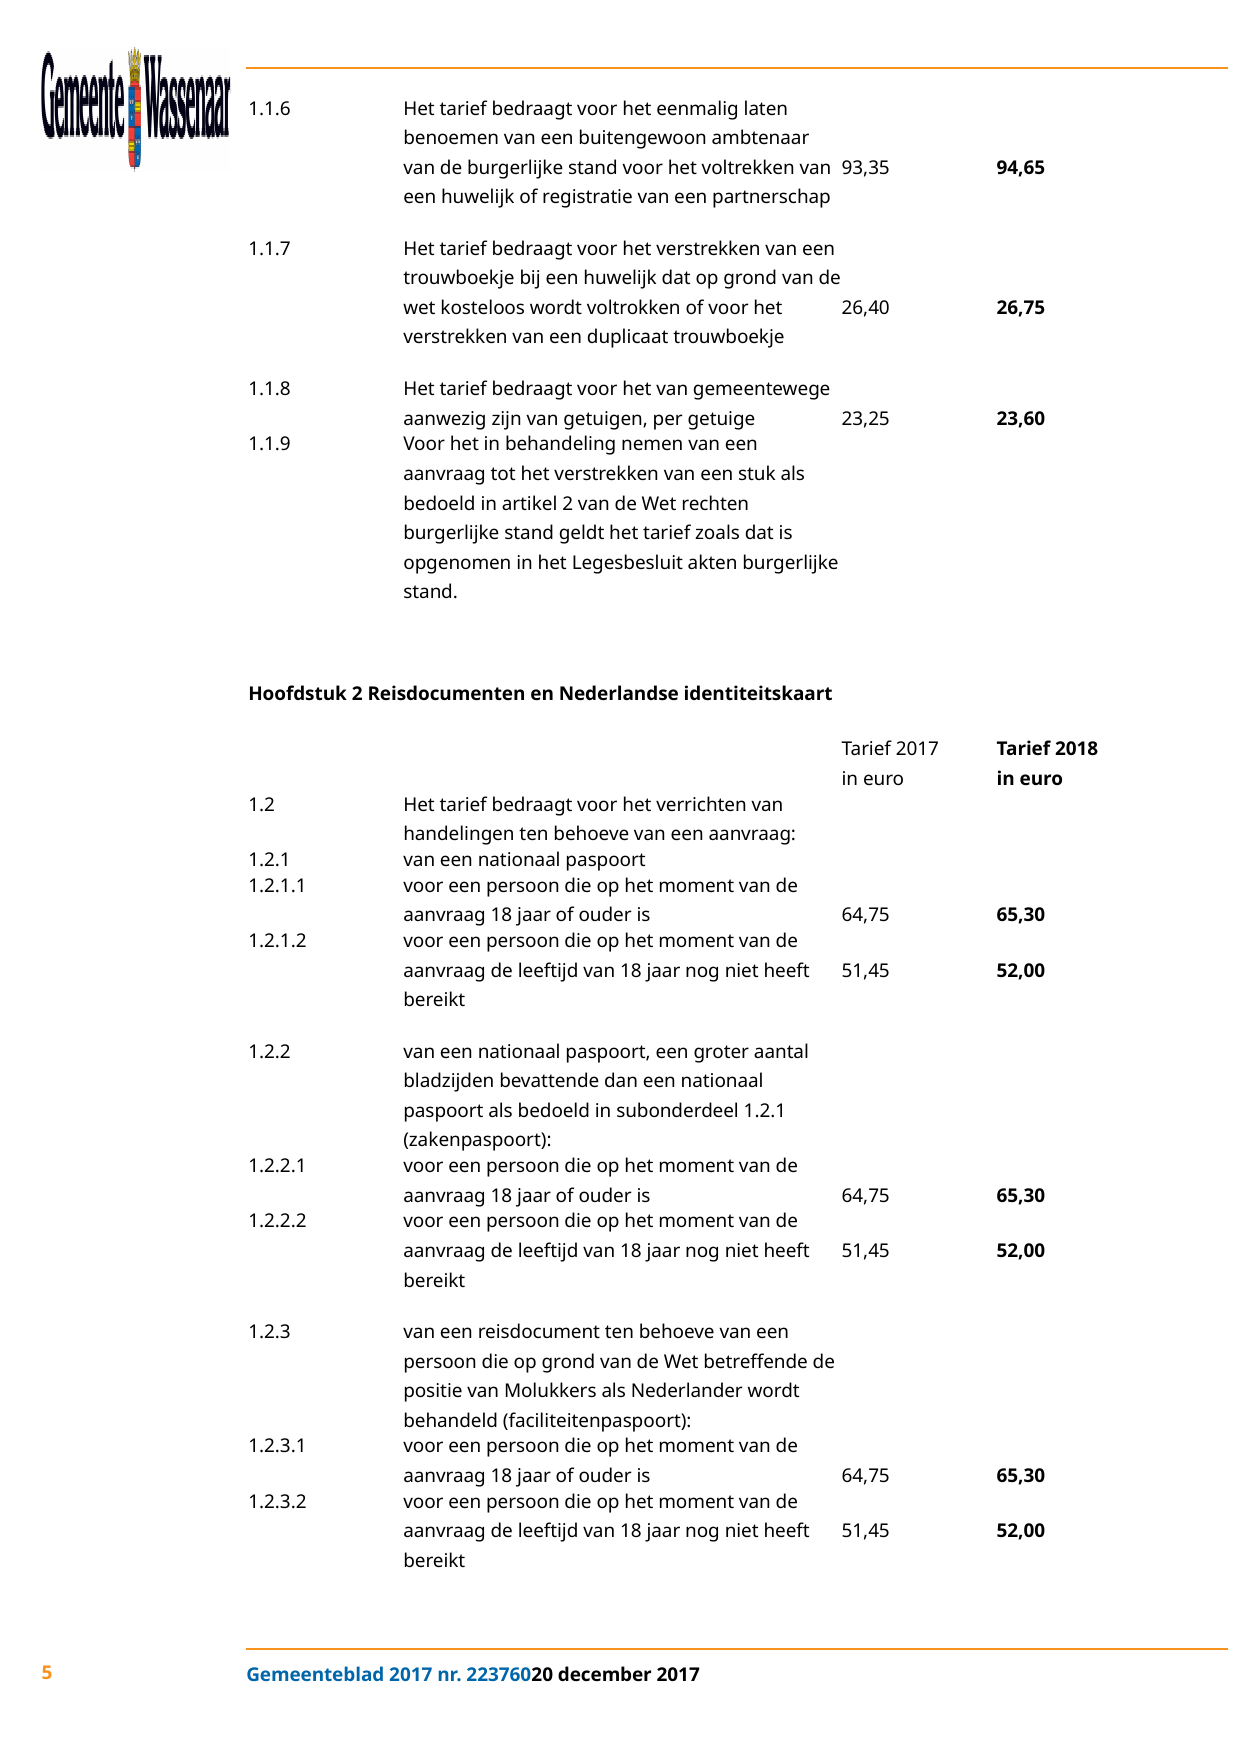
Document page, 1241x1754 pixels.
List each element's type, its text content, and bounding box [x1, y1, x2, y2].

table_cell 65,30 [996, 1433, 1152, 1488]
table_header [403, 736, 841, 791]
table_header [248, 736, 403, 791]
table_cell [403, 1573, 841, 1599]
table_cell 1.2.1 [248, 846, 403, 872]
table_cell voor een persoon die op het moment van de aanvraag 18 jaar of ouder is [403, 872, 841, 927]
text Hoofdstuk 2 Reisdocumenten en Nederlandse identiteitskaart [248, 680, 1152, 706]
table_cell [996, 1573, 1152, 1599]
table_cell [841, 209, 996, 235]
table_cell [996, 846, 1152, 872]
table_cell 65,30 [996, 872, 1152, 927]
table_cell [403, 1012, 841, 1038]
table_cell 1.2.2.1 [248, 1152, 403, 1208]
table_cell 64,75 [841, 1433, 996, 1488]
table_cell 23,25 [841, 375, 996, 431]
table_header Tarief 2018 in euro [996, 736, 1152, 791]
table_cell 65,30 [996, 1152, 1152, 1208]
table_cell Voor het in behandeling nemen van een aanvraag tot het verstrekken van een stuk als bedoeld in artikel 2 van de Wet rechten burgerlijke stand geldt het tarief zoals dat is opgenomen in het Legesbesluit akten burgerlijke stand. [403, 431, 841, 604]
table_cell [996, 791, 1152, 846]
table_cell [996, 431, 1152, 604]
table_cell 52,00 [996, 1488, 1152, 1573]
table_cell 1.2.1.2 [248, 927, 403, 1012]
table_cell [248, 350, 403, 375]
table_cell 64,75 [841, 1152, 996, 1208]
table_cell van een reisdocument ten behoeve van een persoon die op grond van de Wet betreffende de positie van Molukkers als Nederlander wordt behandeld (faciliteitenpaspoort): [403, 1318, 841, 1433]
table_cell Het tarief bedraagt voor het eenmalig laten benoemen van een buitengewoon ambtenaar van de burgerlijke stand voor het voltrekken van een huwelijk of registratie van een partnerschap [403, 95, 841, 209]
table_cell [403, 1293, 841, 1318]
table_cell [841, 1573, 996, 1599]
table_cell [996, 1012, 1152, 1038]
table_cell 1.1.9 [248, 431, 403, 604]
table_cell [248, 1573, 403, 1599]
table_cell 26,40 [841, 235, 996, 349]
table_header Tarief 2017 in euro [841, 736, 996, 791]
table_cell 51,45 [841, 927, 996, 1012]
table_cell 51,45 [841, 1208, 996, 1292]
table_cell 26,75 [996, 235, 1152, 349]
table_cell voor een persoon die op het moment van de aanvraag de leeftijd van 18 jaar nog niet heeft bereikt [403, 1208, 841, 1292]
table_cell 1.2.1.1 [248, 872, 403, 927]
table_cell [403, 350, 841, 375]
table_cell 1.2.3 [248, 1318, 403, 1433]
table_cell 1.1.8 [248, 375, 403, 431]
table_cell 1.1.6 [248, 95, 403, 209]
table_cell voor een persoon die op het moment van de aanvraag 18 jaar of ouder is [403, 1433, 841, 1488]
table_cell 52,00 [996, 1208, 1152, 1292]
table_cell van een nationaal paspoort [403, 846, 841, 872]
table_cell [841, 1012, 996, 1038]
table_cell [841, 350, 996, 375]
table_cell 52,00 [996, 927, 1152, 1012]
table_cell [996, 1293, 1152, 1318]
table_cell 93,35 [841, 95, 996, 209]
table_cell [996, 1038, 1152, 1152]
table_cell [841, 1038, 996, 1152]
table_cell voor een persoon die op het moment van de aanvraag 18 jaar of ouder is [403, 1152, 841, 1208]
table_cell 1.2 [248, 791, 403, 846]
table_cell [841, 431, 996, 604]
table_cell van een nationaal paspoort, een groter aantal bladzijden bevattende dan een nationaal paspoort als bedoeld in subonderdeel 1.2.1 (zakenpaspoort): [403, 1038, 841, 1152]
table_cell [403, 209, 841, 235]
table_cell 1.1.7 [248, 235, 403, 349]
table_cell Het tarief bedraagt voor het van gemeentewege aanwezig zijn van getuigen, per getuige [403, 375, 841, 431]
table_cell 1.2.3.2 [248, 1488, 403, 1573]
table_cell [248, 1293, 403, 1318]
table_cell 1.2.3.1 [248, 1433, 403, 1488]
table_cell 23,60 [996, 375, 1152, 431]
table_cell voor een persoon die op het moment van de aanvraag de leeftijd van 18 jaar nog niet heeft bereikt [403, 927, 841, 1012]
table_cell 64,75 [841, 872, 996, 927]
table_cell 1.2.2.2 [248, 1208, 403, 1292]
table_cell [996, 1318, 1152, 1433]
table_cell [841, 1318, 996, 1433]
table_cell [248, 209, 403, 235]
table_cell [248, 1012, 403, 1038]
table_cell voor een persoon die op het moment van de aanvraag de leeftijd van 18 jaar nog niet heeft bereikt [403, 1488, 841, 1573]
picture [41, 47, 231, 172]
table_cell [996, 209, 1152, 235]
table_cell Het tarief bedraagt voor het verstrekken van een trouwboekje bij een huwelijk dat op grond van de wet kosteloos wordt voltrokken of voor het verstrekken van een duplicaat trouwboekje [403, 235, 841, 349]
table_cell Het tarief bedraagt voor het verrichten van handelingen ten behoeve van een aanvraag: [403, 791, 841, 846]
table_cell 1.2.2 [248, 1038, 403, 1152]
table_cell [996, 350, 1152, 375]
table_cell [841, 846, 996, 872]
table_cell 51,45 [841, 1488, 996, 1573]
table_cell 94,65 [996, 95, 1152, 209]
table_cell [841, 791, 996, 846]
table_cell [841, 1293, 996, 1318]
